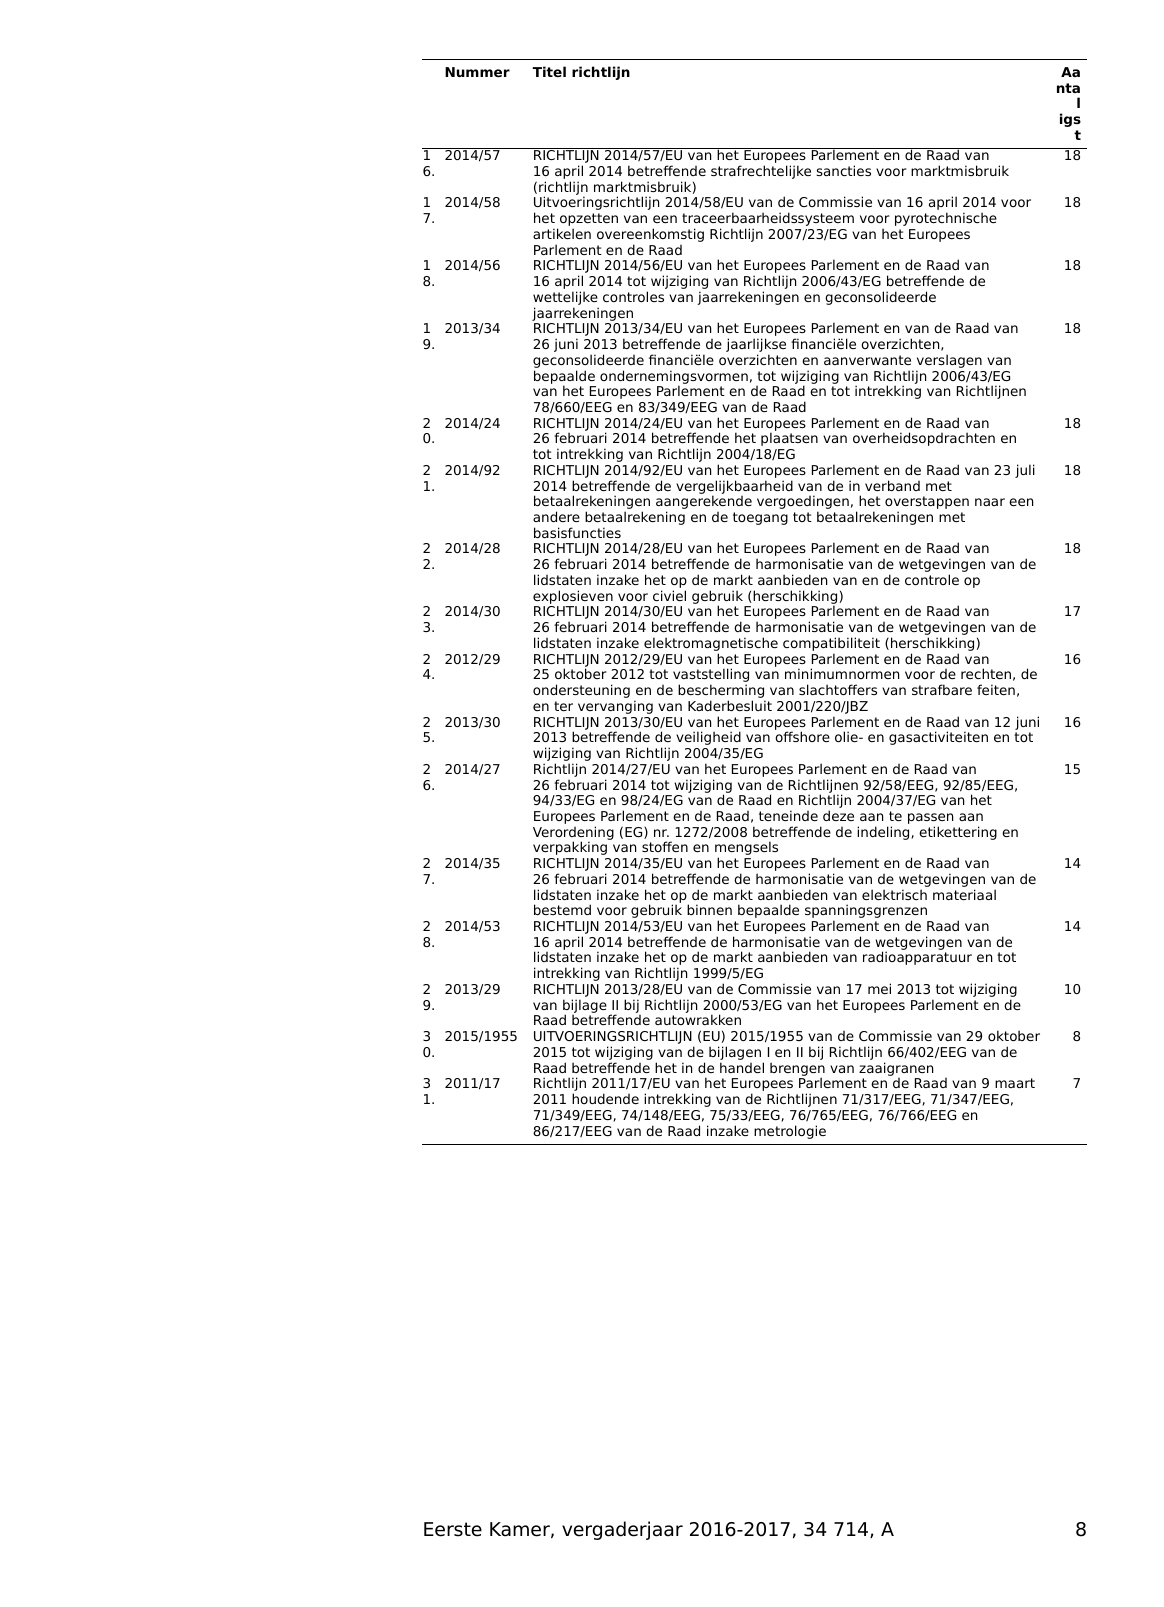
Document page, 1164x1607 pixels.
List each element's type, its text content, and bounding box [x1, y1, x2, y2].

table_cell 10 [1046, 982, 1087, 1029]
table_cell RICHTLIJN 2014/57/EU van het Europees Parlement en de Raad van 16 april 2014 betreffende strafrechtelijke sancties voor marktmisbruik (richtlijn marktmisbruik) [527, 149, 1046, 195]
table_cell RICHTLIJN 2014/56/EU van het Europees Parlement en de Raad van 16 april 2014 tot wijziging van Richtlijn 2006/43/EG betreffende de wettelijke controles van jaarrekeningen en geconsolideerde jaarrekeningen [527, 258, 1046, 321]
table_cell 16 [1046, 714, 1087, 762]
table_cell 19. [422, 321, 438, 416]
table_header Titel richtlijn [527, 60, 1046, 148]
table_cell RICHTLIJN 2013/28/EU van de Commissie van 17 mei 2013 tot wijziging van bijlage II bij Richtlijn 2000/53/EG van het Europees Parlement en de Raad betreffende autowrakken [527, 982, 1046, 1029]
table_cell 15 [1046, 762, 1087, 856]
table_cell 2014/56 [438, 258, 527, 321]
table_cell 2012/29 [438, 651, 527, 714]
table_cell 2014/53 [438, 919, 527, 982]
table_cell 18 [1046, 463, 1087, 541]
table_cell 2014/35 [438, 856, 527, 919]
table_cell 2015/1955 [438, 1029, 527, 1076]
table_cell 30. [422, 1029, 438, 1076]
table_header Nummer [438, 60, 527, 148]
table_cell Uitvoeringsrichtlijn 2014/58/EU van de Commissie van 16 april 2014 voor het opzetten van een traceerbaarheidssysteem voor pyrotechnische artikelen overeenkomstig Richtlijn 2007/23/EG van het Europees Parlement en de Raad [527, 195, 1046, 258]
table_cell 17 [1046, 604, 1087, 651]
table_cell 2013/30 [438, 714, 527, 762]
table_cell 2014/24 [438, 416, 527, 463]
table_cell Richtlijn 2014/27/EU van het Europees Parlement en de Raad van 26 februari 2014 tot wijziging van de Richtlijnen 92/58/EEG, 92/85/EEG, 94/33/EG en 98/24/EG van de Raad en Richtlijn 2004/37/EG van het Europees Parlement en de Raad, teneinde deze aan te passen aan Verordening (EG) nr. 1272/2008 betreffende de indeling, etikettering en verpakking van stoffen en mengsels [527, 762, 1046, 856]
table_cell 29. [422, 982, 438, 1029]
table_cell 2014/28 [438, 541, 527, 604]
table_cell RICHTLIJN 2013/30/EU van het Europees Parlement en de Raad van 12 juni 2013 betreffende de veiligheid van offshore olie- en gasactiviteiten en tot wijziging van Richtlijn 2004/35/EG [527, 714, 1046, 762]
table_cell 18 [1046, 416, 1087, 463]
table_cell RICHTLIJN 2014/92/EU van het Europees Parlement en de Raad van 23 juli 2014 betreffende de vergelijkbaarheid van de in verband met betaalrekeningen aangerekende vergoedingen, het overstappen naar een andere betaalrekening en de toegang tot betaalrekeningen met basisfuncties [527, 463, 1046, 541]
table_cell RICHTLIJN 2014/35/EU van het Europees Parlement en de Raad van 26 februari 2014 betreffende de harmonisatie van de wetgevingen van de lidstaten inzake het op de markt aanbieden van elektrisch materiaal bestemd voor gebruik binnen bepaalde spanningsgrenzen [527, 856, 1046, 919]
table_cell 18 [1046, 258, 1087, 321]
table_cell 16 [1046, 651, 1087, 714]
table_cell 18 [1046, 195, 1087, 258]
table_cell 8 [1046, 1029, 1087, 1076]
table_cell 25. [422, 714, 438, 762]
table_cell 16. [422, 149, 438, 195]
table_cell RICHTLIJN 2014/28/EU van het Europees Parlement en de Raad van 26 februari 2014 betreffende de harmonisatie van de wetgevingen van de lidstaten inzake het op de markt aanbieden van en de controle op explosieven voor civiel gebruik (herschikking) [527, 541, 1046, 604]
table_cell RICHTLIJN 2014/30/EU van het Europees Parlement en de Raad van 26 februari 2014 betreffende de harmonisatie van de wetgevingen van de lidstaten inzake elektromagnetische compatibiliteit (herschikking) [527, 604, 1046, 651]
table_cell 28. [422, 919, 438, 982]
table_cell 2014/30 [438, 604, 527, 651]
table_cell 18. [422, 258, 438, 321]
table_cell 21. [422, 463, 438, 541]
table_cell RICHTLIJN 2014/53/EU van het Europees Parlement en de Raad van 16 april 2014 betreffende de harmonisatie van de wetgevingen van de lidstaten inzake het op de markt aanbieden van radioapparatuur en tot intrekking van Richtlijn 1999/5/EG [527, 919, 1046, 982]
table_cell RICHTLIJN 2014/24/EU van het Europees Parlement en de Raad van 26 februari 2014 betreffende het plaatsen van overheidsopdrachten en tot intrekking van Richtlijn 2004/18/EG [527, 416, 1046, 463]
table_cell Richtlijn 2011/17/EU van het Europees Parlement en de Raad van 9 maart 2011 houdende intrekking van de Richtlijnen 71/317/EEG, 71/347/EEG, 71/349/EEG, 74/148/EEG, 75/33/EEG, 76/765/EEG, 76/766/EEG en 86/217/EEG van de Raad inzake metrologie [527, 1076, 1046, 1144]
table_cell UITVOERINGSRICHTLIJN (EU) 2015/1955 van de Commissie van 29 oktober 2015 tot wijziging van de bijlagen I en II bij Richtlijn 66/402/EEG van de Raad betreffende het in de handel brengen van zaaigranen [527, 1029, 1046, 1076]
table_header [422, 60, 438, 148]
table_cell 2014/57 [438, 149, 527, 195]
table_cell 20. [422, 416, 438, 463]
table_cell 23. [422, 604, 438, 651]
table_cell 14 [1046, 919, 1087, 982]
table_cell 7 [1046, 1076, 1087, 1144]
table_cell 2011/17 [438, 1076, 527, 1144]
table_cell 18 [1046, 541, 1087, 604]
table_cell 18 [1046, 321, 1087, 416]
table_cell 27. [422, 856, 438, 919]
table_cell 2014/58 [438, 195, 527, 258]
table_cell 14 [1046, 856, 1087, 919]
table_cell 2013/34 [438, 321, 527, 416]
table_cell 24. [422, 651, 438, 714]
table_cell 2014/92 [438, 463, 527, 541]
table_cell 26. [422, 762, 438, 856]
table_cell 22. [422, 541, 438, 604]
table_header Aantal igst [1046, 60, 1087, 148]
table_cell 18 [1046, 149, 1087, 195]
table_cell 2014/27 [438, 762, 527, 856]
table_cell 2013/29 [438, 982, 527, 1029]
table_cell 31. [422, 1076, 438, 1144]
table_cell 17. [422, 195, 438, 258]
table_cell RICHTLIJN 2012/29/EU van het Europees Parlement en de Raad van 25 oktober 2012 tot vaststelling van minimumnormen voor de rechten, de ondersteuning en de bescherming van slachtoffers van strafbare feiten, en ter vervanging van Kaderbesluit 2001/220/JBZ [527, 651, 1046, 714]
table_cell RICHTLIJN 2013/34/EU van het Europees Parlement en van de Raad van 26 juni 2013 betreffende de jaarlijkse financiële overzichten, geconsolideerde financiële overzichten en aanverwante verslagen van bepaalde ondernemingsvormen, tot wijziging van Richtlijn 2006/43/EG van het Europees Parlement en de Raad en tot intrekking van Richtlijnen 78/660/EEG en 83/349/EEG van de Raad [527, 321, 1046, 416]
